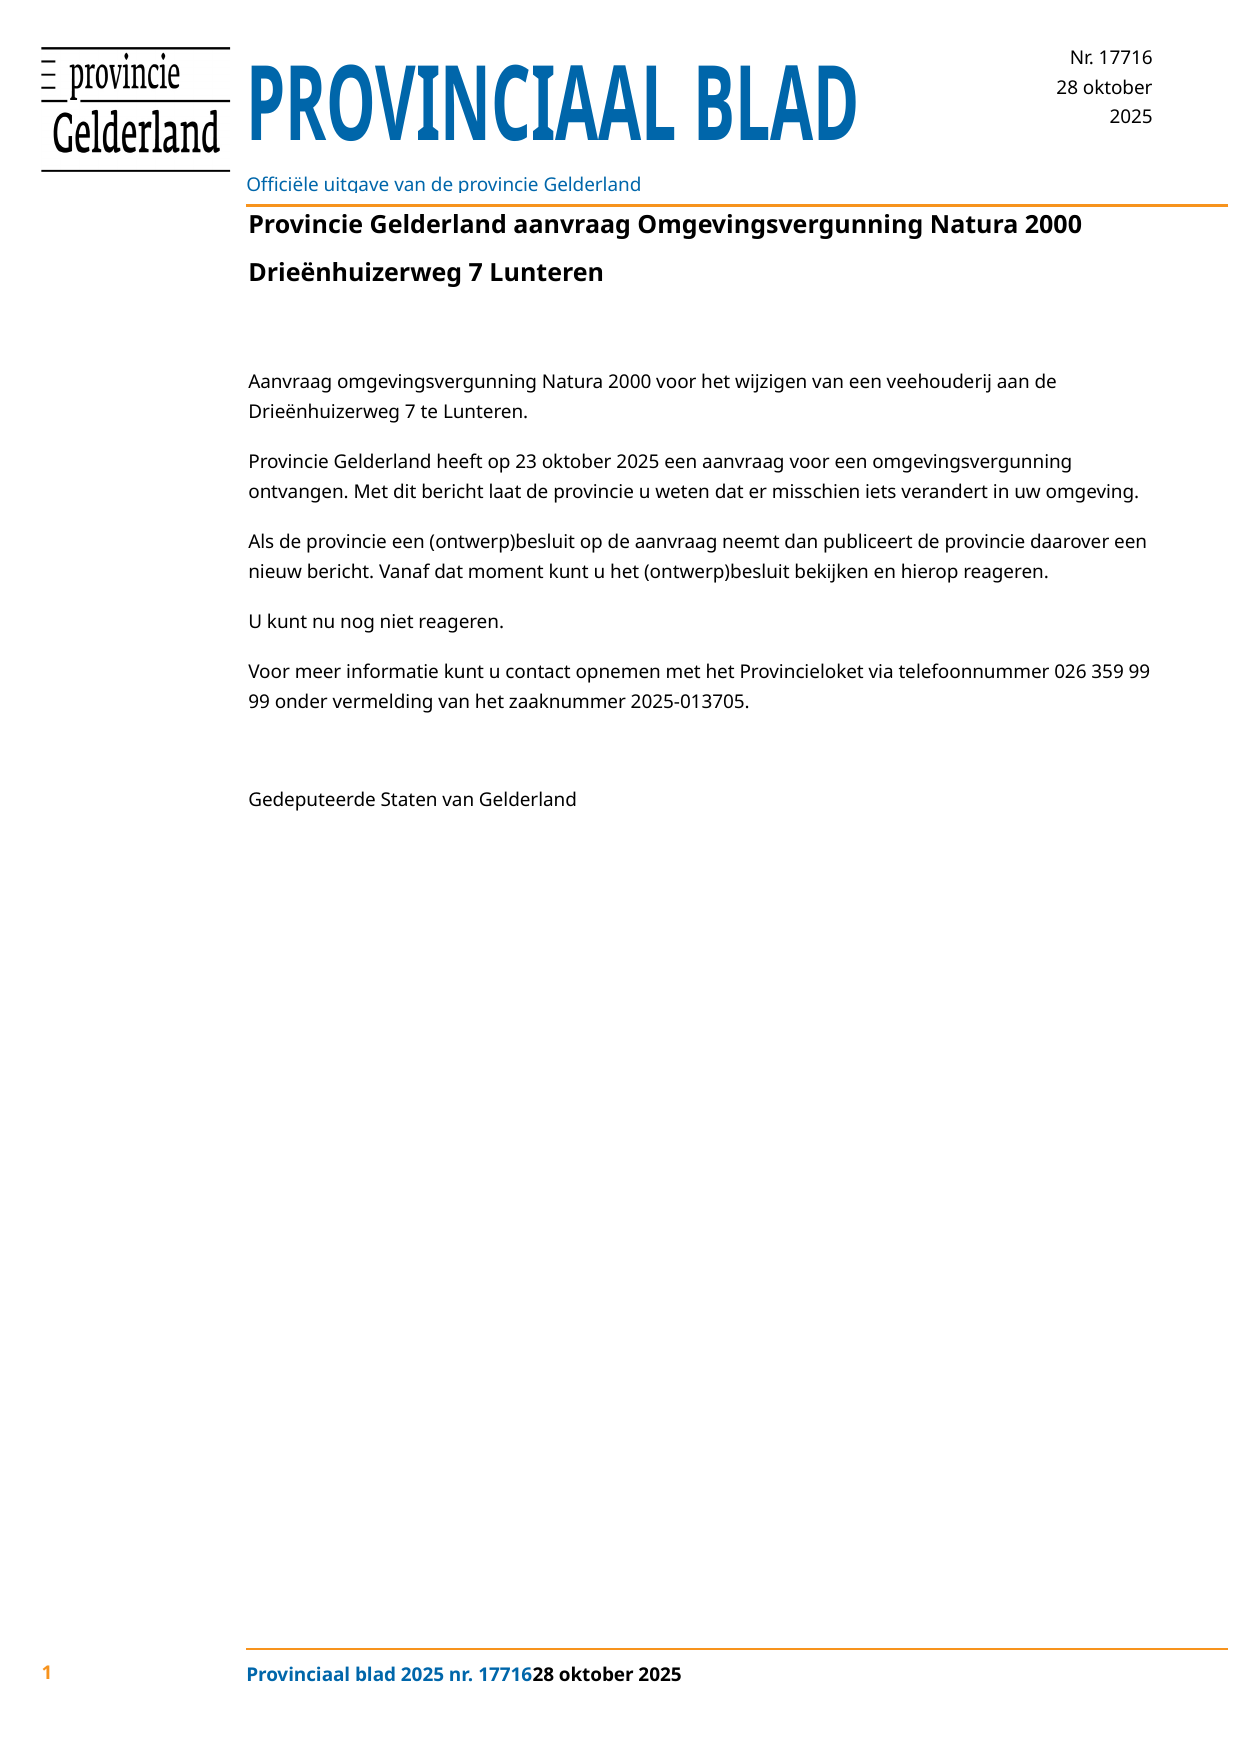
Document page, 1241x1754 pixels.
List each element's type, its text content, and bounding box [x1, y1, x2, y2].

picture [41, 47, 231, 172]
text Voor meer informatie kunt u contact opnemen met het Provincieloket via telefoonnummer 026 359 99 99 onder vermelding van het zaaknummer 2025-013705. [248, 659, 1152, 714]
text Provincie Gelderland heeft op 23 oktober 2025 een aanvraag voor een omgevingsvergunning ontvangen. Met dit bericht laat de provincie u weten dat er misschien iets verandert in uw omgeving. [248, 448, 1152, 504]
text U kunt nu nog niet reageren. [248, 608, 1152, 634]
text Als de provincie een (ontwerp)besluit op de aanvraag neemt dan publiceert de provincie daarover een nieuw bericht. Vanaf dat moment kunt u het (ontwerp)besluit bekijken en hierop reageren. [248, 528, 1152, 584]
text Gedeputeerde Staten van Gelderland [248, 787, 1152, 812]
text Aanvraag omgevingsvergunning Natura 2000 voor het wijzigen van een veehouderij aan de Drieënhuizerweg 7 te Lunteren. [248, 368, 1152, 424]
text Provincie Gelderland aanvraag Omgevingsvergunning Natura 2000 Drieënhuizerweg 7 Lunteren [248, 207, 1152, 288]
